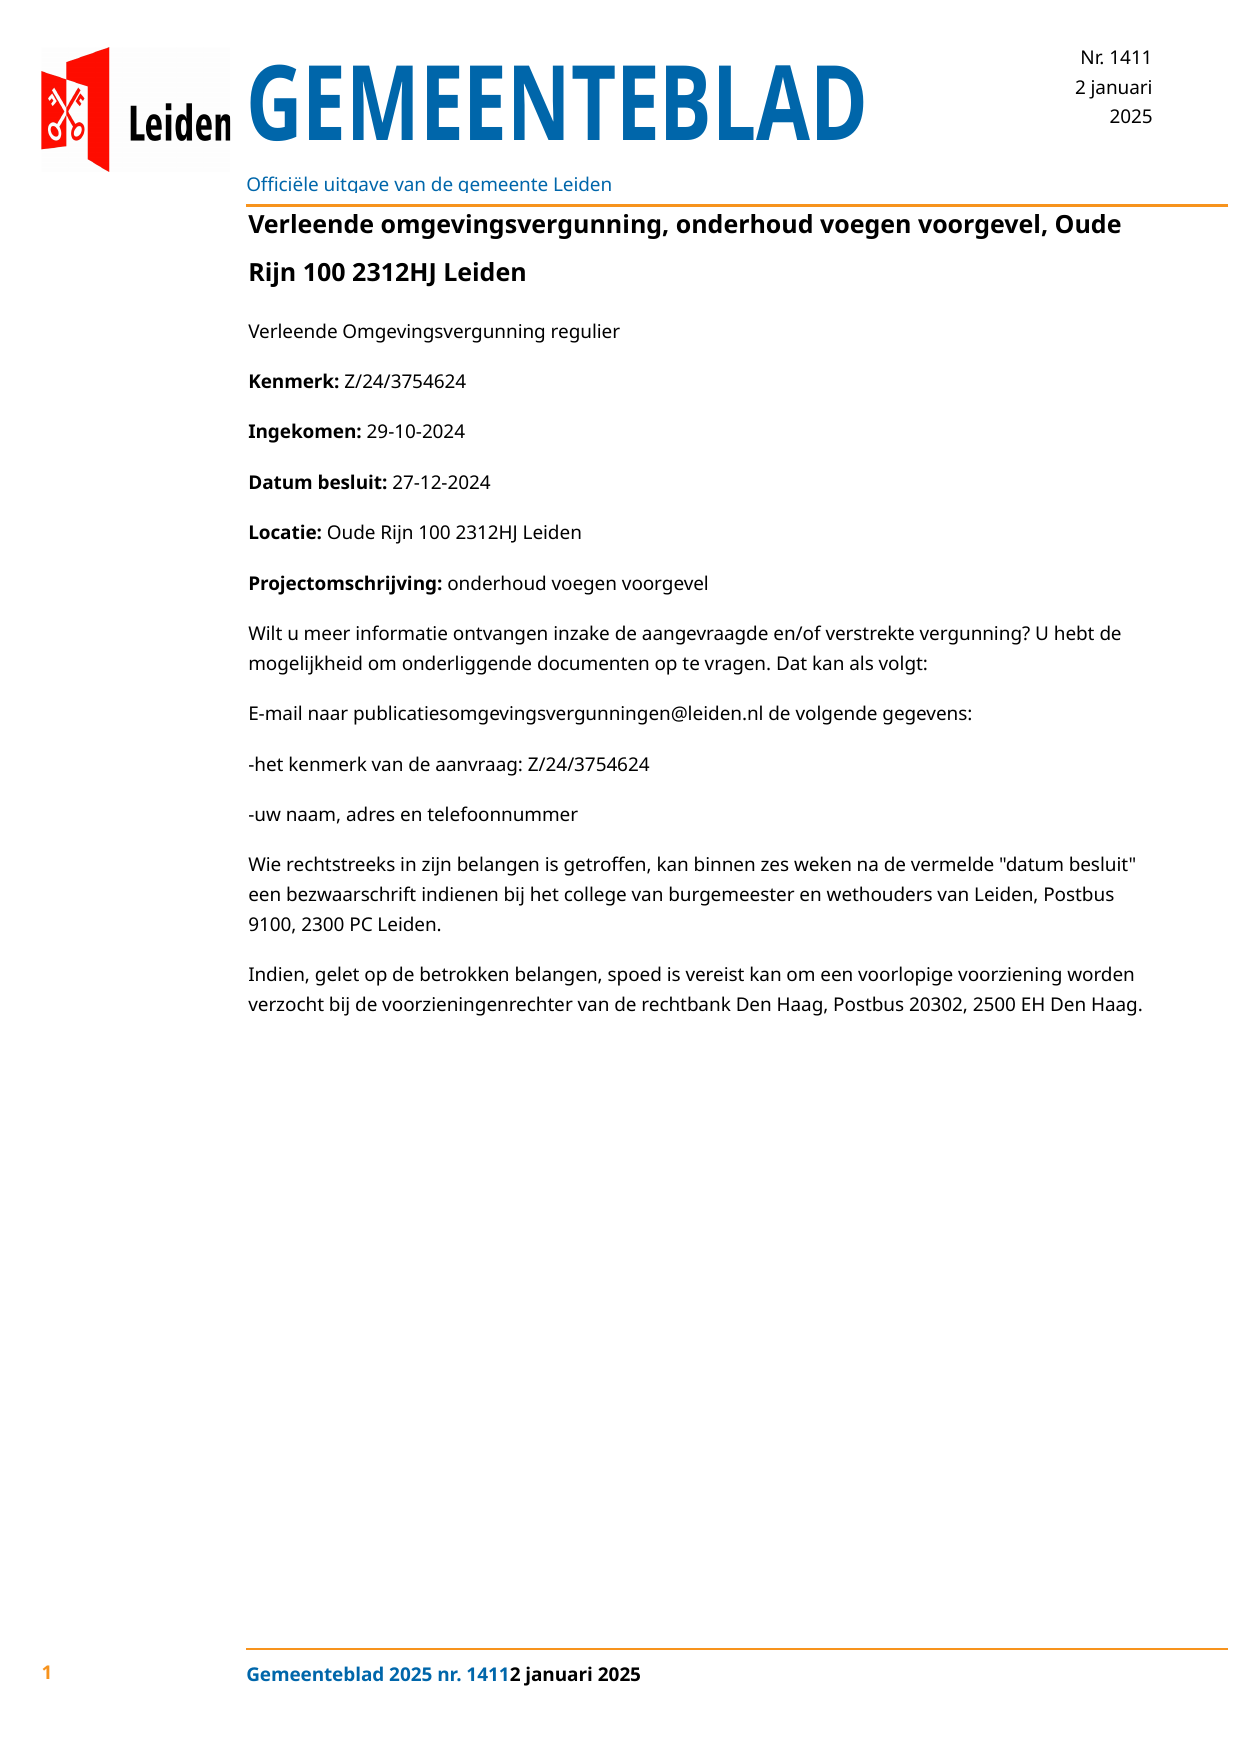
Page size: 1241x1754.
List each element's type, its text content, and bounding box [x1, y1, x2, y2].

text Kenmerk: Z/24/3754624 [248, 368, 1152, 394]
text Indien, gelet op de betrokken belangen, spoed is vereist kan om een voorlopige voorziening worden verzocht bij de voorzieningenrechter van de rechtbank Den Haag, Postbus 20302, 2500 EH Den Haag. [248, 961, 1152, 1017]
text E-mail naar publicatiesomgevingsvergunningen@leiden.nl de volgende gegevens: [248, 700, 1152, 726]
text Locatie: Oude Rijn 100 2312HJ Leiden [248, 519, 1152, 545]
text Projectomschrijving: onderhoud voegen voorgevel [248, 570, 1152, 596]
text -uw naam, adres en telefoonnummer [248, 801, 1152, 827]
text Verleende omgevingsvergunning, onderhoud voegen voorgevel, Oude Rijn 100 2312HJ Leiden [248, 207, 1152, 288]
text Ingekomen: 29-10-2024 [248, 419, 1152, 444]
text Wie rechtstreeks in zijn belangen is getroffen, kan binnen zes weken na de vermelde "datum besluit" een bezwaarschrift indienen bij het college van burgemeester en wethouders van Leiden, Postbus 9100, 2300 PC Leiden. [248, 852, 1152, 937]
picture [41, 47, 231, 172]
text Verleende Omgevingsvergunning regulier [248, 318, 1152, 344]
text Datum besluit: 27-12-2024 [248, 469, 1152, 495]
text Wilt u meer informatie ontvangen inzake de aangevraagde en/of verstrekte vergunning? U hebt de mogelijkheid om onderliggende documenten op te vragen. Dat kan als volgt: [248, 620, 1152, 676]
text -het kenmerk van de aanvraag: Z/24/3754624 [248, 751, 1152, 777]
